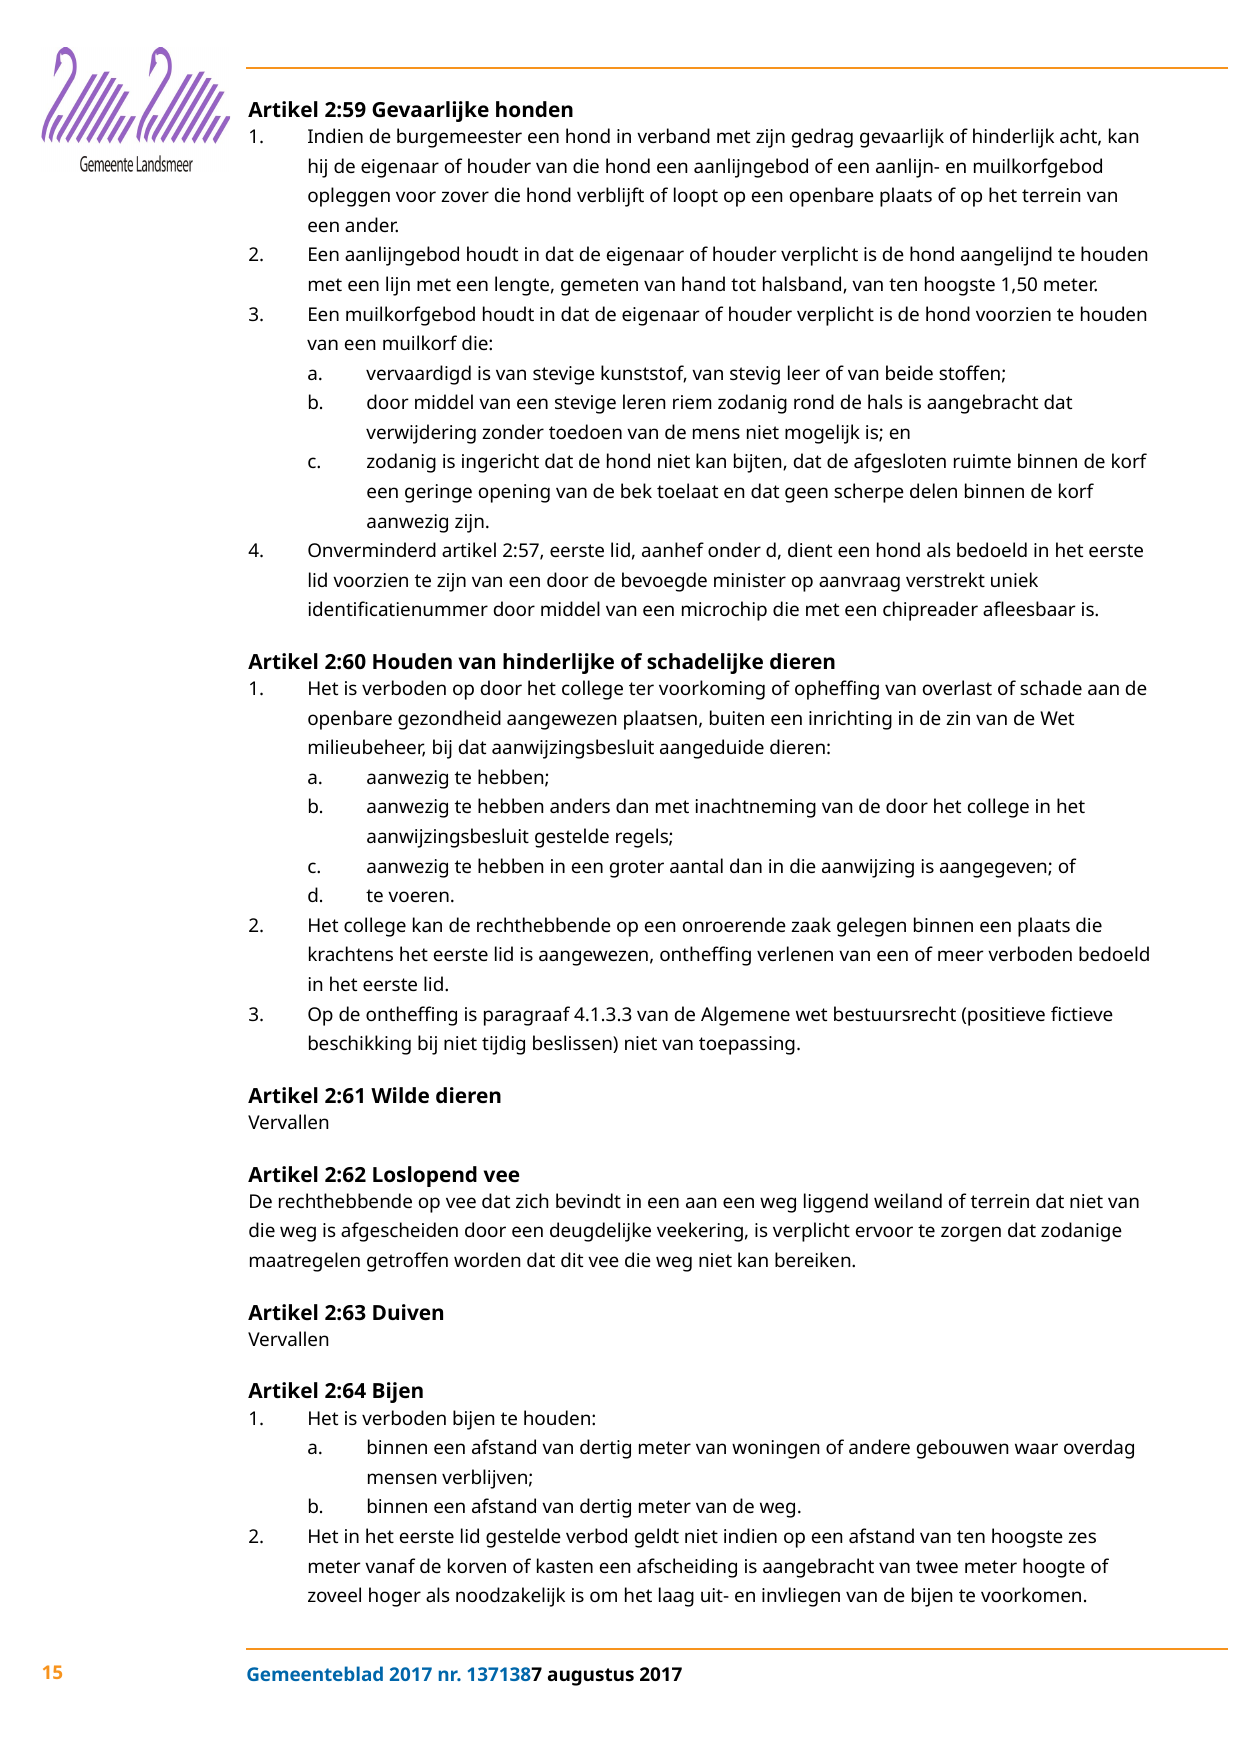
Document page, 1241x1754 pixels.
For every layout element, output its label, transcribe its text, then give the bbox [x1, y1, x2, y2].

list Het is verboden bijen te houden: [248, 1405, 1152, 1431]
list Indien de burgemeester een hond in verband met zijn gedrag gevaarlijk of hinderlijk acht, kan hij de eigenaar of houder van die hond een aanlijngebod of een aanlijn- en muilkorfgebod opleggen voor zover die hond verblijft of loopt op een openbare plaats of op het terrein van een ander. [248, 123, 1152, 238]
list binnen een afstand van dertig meter van de weg. [307, 1494, 1152, 1519]
text Vervallen [248, 1109, 1152, 1135]
list Het in het eerste lid gestelde verbod geldt niet indien op een afstand van ten hoogste zes meter vanaf de korven of kasten een afscheiding is aangebracht van twee meter hoogte of zoveel hoger als noodzakelijk is om het laag uit- en invliegen van de bijen te voorkomen. [248, 1523, 1152, 1608]
list te voeren. [307, 882, 1152, 908]
text De rechthebbende op vee dat zich bevindt in een aan een weg liggend weiland of terrein dat niet van die weg is afgescheiden door een deugdelijke veekering, is verplicht ervoor te zorgen dat zodanige maatregelen getroffen worden dat dit vee die weg niet kan bereiken. [248, 1188, 1152, 1273]
list Een aanlijngebod houdt in dat de eigenaar of houder verplicht is de hond aangelijnd te houden met een lijn met een lengte, gemeten van hand tot halsband, van ten hoogste 1,50 meter. [248, 242, 1152, 297]
list aanwezig te hebben anders dan met inachtneming van de door het college in het aanwijzingsbesluit gestelde regels; [307, 794, 1152, 849]
list aanwezig te hebben in een groter aantal dan in die aanwijzing is aangegeven; of [307, 853, 1152, 879]
list Op de ontheffing is paragraaf 4.1.3.3 van de Algemene wet bestuursrecht (positieve fictieve beschikking bij niet tijdig beslissen) niet van toepassing. [248, 1001, 1152, 1056]
list vervaardigd is van stevige kunststof, van stevig leer of van beide stoffen; [307, 360, 1152, 386]
text Artikel 2:60 Houden van hinderlijke of schadelijke dieren [248, 647, 1152, 675]
list zodanig is ingericht dat de hond niet kan bijten, dat de afgesloten ruimte binnen de korf een geringe opening van de bek toelaat en dat geen scherpe delen binnen de korf aanwezig zijn. [307, 449, 1152, 533]
list Een muilkorfgebod houdt in dat de eigenaar of houder verplicht is de hond voorzien te houden van een muilkorf die: [248, 301, 1152, 356]
text Vervallen [248, 1326, 1152, 1352]
list door middel van een stevige leren riem zodanig rond de hals is aangebracht dat verwijdering zonder toedoen van de mens niet mogelijk is; en [307, 389, 1152, 445]
picture [41, 47, 231, 172]
text Artikel 2:64 Bijen [248, 1377, 1152, 1405]
text Artikel 2:63 Duiven [248, 1298, 1152, 1326]
list binnen een afstand van dertig meter van woningen of andere gebouwen waar overdag mensen verblijven; [307, 1434, 1152, 1490]
list Onverminderd artikel 2:57, eerste lid, aanhef onder d, dient een hond als bedoeld in het eerste lid voorzien te zijn van een door de bevoegde minister op aanvraag verstrekt uniek identificatienummer door middel van een microchip die met een chipreader afleesbaar is. [248, 537, 1152, 622]
list Het college kan de rechthebbende op een onroerende zaak gelegen binnen een plaats die krachtens het eerste lid is aangewezen, ontheffing verlenen van een of meer verboden bedoeld in het eerste lid. [248, 912, 1152, 997]
text Artikel 2:62 Loslopend vee [248, 1160, 1152, 1188]
list Het is verboden op door het college ter voorkoming of opheffing van overlast of schade aan de openbare gezondheid aangewezen plaatsen, buiten een inrichting in de zin van de Wet milieubeheer, bij dat aanwijzingsbesluit aangeduide dieren: [248, 675, 1152, 760]
text Artikel 2:61 Wilde dieren [248, 1081, 1152, 1109]
text Artikel 2:59 Gevaarlijke honden [248, 95, 1152, 123]
list aanwezig te hebben; [307, 764, 1152, 790]
